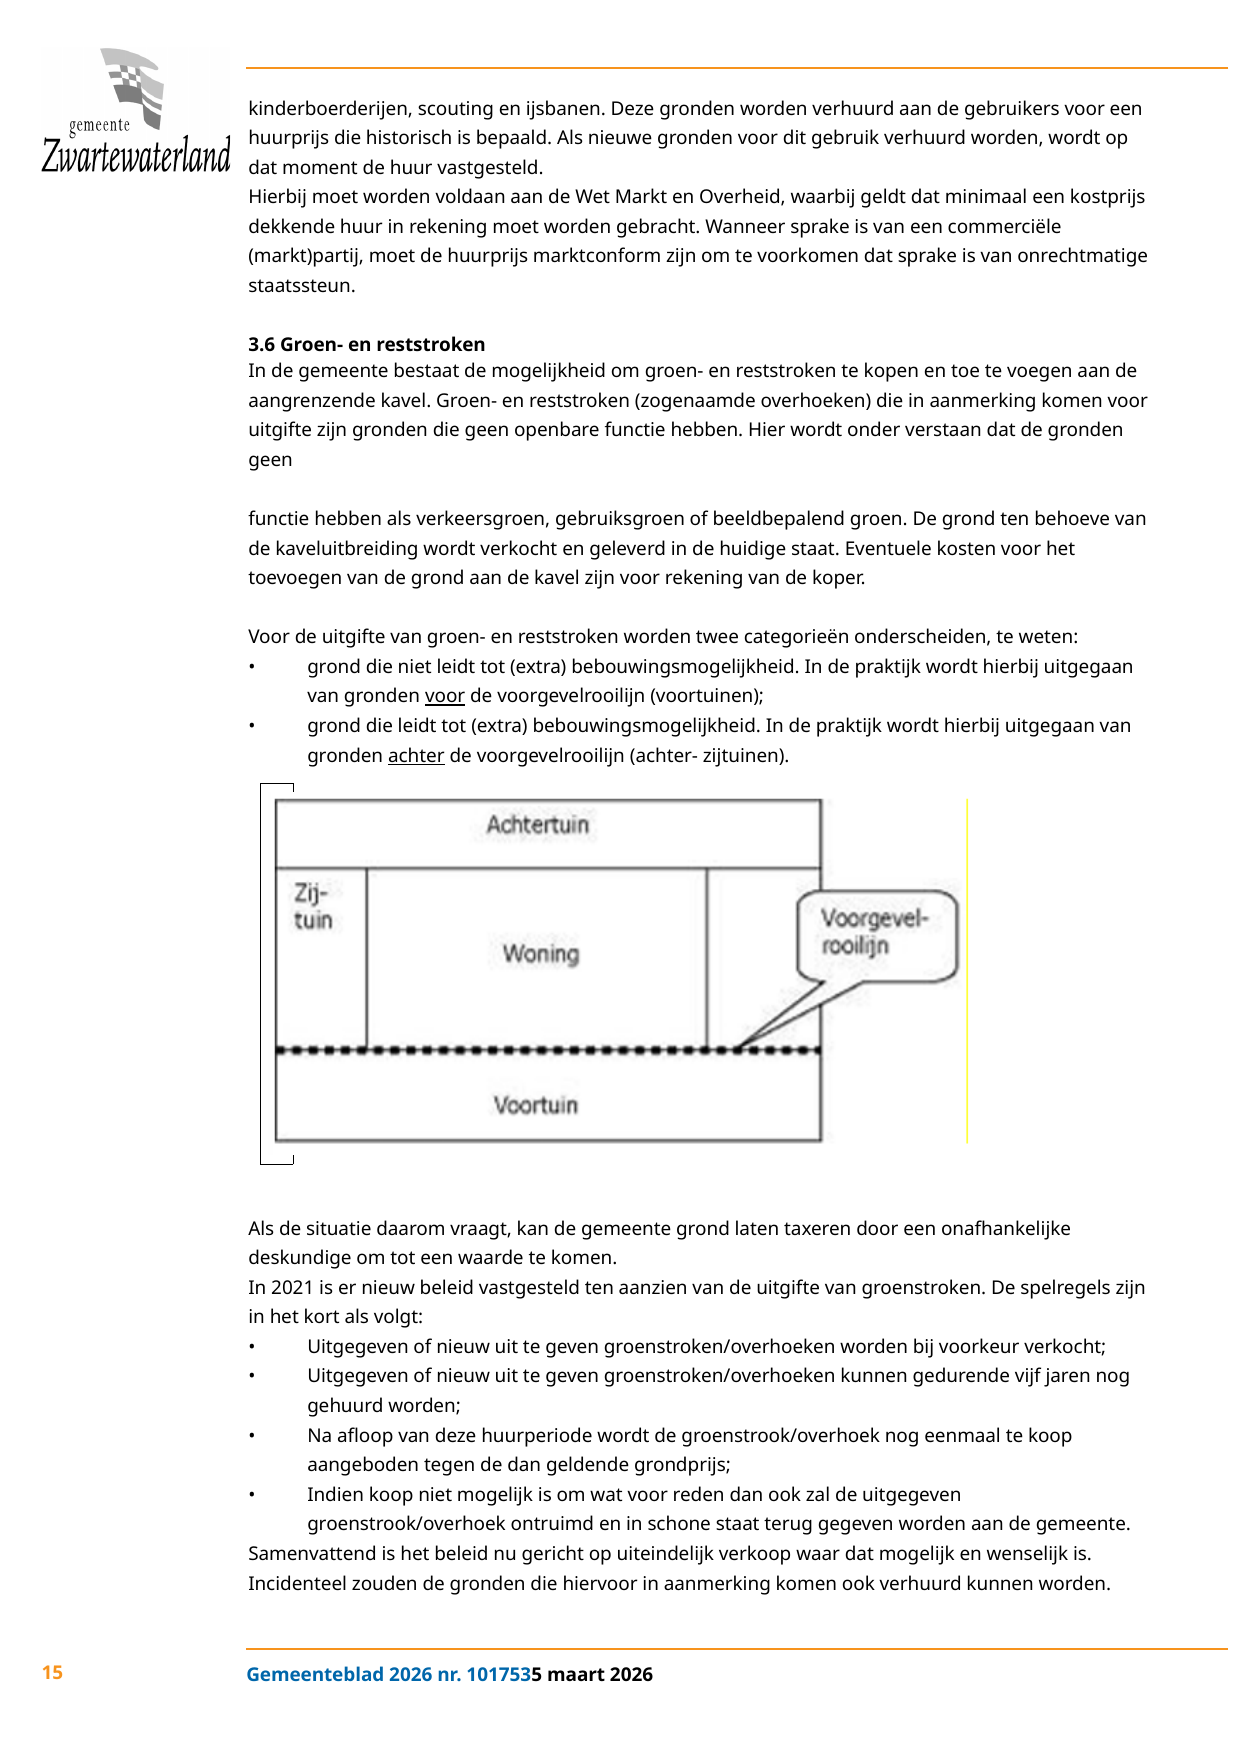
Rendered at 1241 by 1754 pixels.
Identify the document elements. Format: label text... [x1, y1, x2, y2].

list Uitgegeven of nieuw uit te geven groenstroken/overhoeken worden bij voorkeur verkocht; [248, 1333, 1152, 1359]
list grond die niet leidt tot (extra) bebouwingsmogelijkheid. In de praktijk wordt hierbij uitgegaan van gronden voor de voorgevelrooilijn (voortuinen); [248, 653, 1152, 708]
text Hierbij moet worden voldaan aan de Wet Markt en Overheid, waarbij geldt dat minimaal een kostprijs dekkende huur in rekening moet worden gebracht. Wanneer sprake is van een commerciële (markt)partij, moet de huurprijs marktconform zijn om te voorkomen dat sprake is van onrechtmatige staatssteun. [248, 183, 1152, 298]
picture [268, 792, 978, 1155]
text functie hebben als verkeersgroen, gebruiksgroen of beeldbepalend groen. De grond ten behoeve van de kaveluitbreiding wordt verkocht en geleverd in de huidige staat. Eventuele kosten voor het toevoegen van de grond aan de kavel zijn voor rekening van de koper. [248, 505, 1152, 590]
text kinderboerderijen, scouting en ijsbanen. Deze gronden worden verhuurd aan de gebruikers voor een huurprijs die historisch is bepaald. Als nieuwe gronden voor dit gebruik verhuurd worden, wordt op dat moment de huur vastgesteld. [248, 95, 1152, 180]
text 3.6 Groen- en reststroken [248, 331, 1152, 357]
text In 2021 is er nieuw beleid vastgesteld ten aanzien van de uitgifte van groenstroken. De spelregels zijn in het kort als volgt: [248, 1274, 1152, 1329]
text Voor de uitgifte van groen- en reststroken worden twee categorieën onderscheiden, te weten: [248, 623, 1152, 649]
list grond die leidt tot (extra) bebouwingsmogelijkheid. In de praktijk wordt hierbij uitgegaan van gronden achter de voorgevelrooilijn (achter- zijtuinen). [248, 712, 1152, 767]
list Na afloop van deze huurperiode wordt de groenstrook/overhoek nog eenmaal te koop aangeboden tegen de dan geldende grondprijs; [248, 1422, 1152, 1477]
picture [41, 47, 231, 172]
list Indien koop niet mogelijk is om wat voor reden dan ook zal de uitgegeven groenstrook/overhoek ontruimd en in schone staat terug gegeven worden aan de gemeente. [248, 1481, 1152, 1536]
text In de gemeente bestaat de mogelijkheid om groen- en reststroken te kopen en toe te voegen aan de aangrenzende kavel. Groen- en reststroken (zogenaamde overhoeken) die in aanmerking komen voor uitgifte zijn gronden die geen openbare functie hebben. Hier wordt onder verstaan dat de gronden geen [248, 357, 1152, 472]
list Uitgegeven of nieuw uit te geven groenstroken/overhoeken kunnen gedurende vijf jaren nog gehuurd worden; [248, 1363, 1152, 1418]
text Samenvattend is het beleid nu gericht op uiteindelijk verkoop waar dat mogelijk en wenselijk is. Incidenteel zouden de gronden die hiervoor in aanmerking komen ook verhuurd kunnen worden. [248, 1540, 1152, 1595]
text Als de situatie daarom vraagt, kan de gemeente grond laten taxeren door een onafhankelijke deskundige om tot een waarde te komen. [248, 1215, 1152, 1270]
